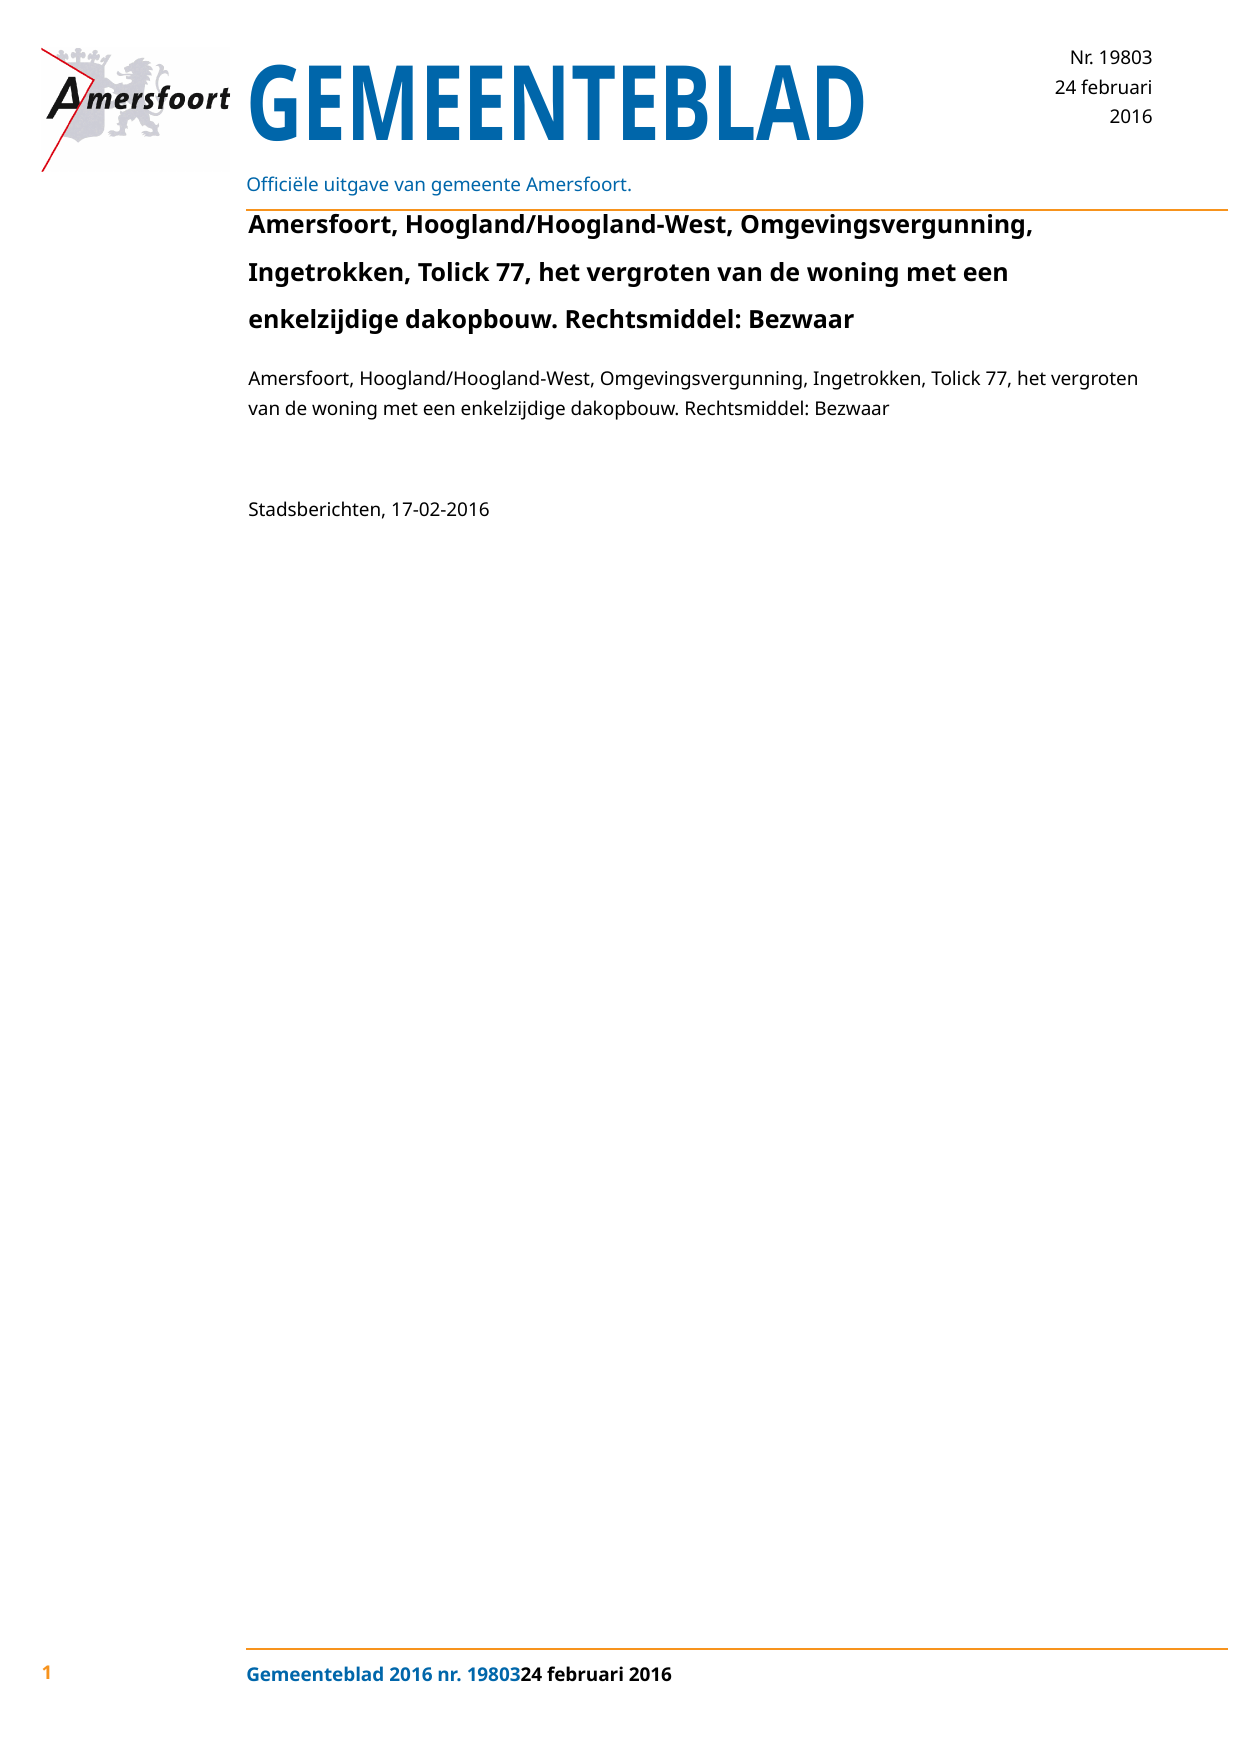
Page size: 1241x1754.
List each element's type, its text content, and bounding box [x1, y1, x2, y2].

text Stadsberichten, 17-02-2016 [248, 496, 1152, 522]
picture [41, 47, 231, 172]
text Amersfoort, Hoogland/Hoogland-West, Omgevingsvergunning, Ingetrokken, Tolick 77, het vergroten van de woning met een enkelzijdige dakopbouw. Rechtsmiddel: Bezwaar [248, 366, 1152, 421]
text Amersfoort, Hoogland/Hoogland-West, Omgevingsvergunning, Ingetrokken, Tolick 77, het vergroten van de woning met een enkelzijdige dakopbouw. Rechtsmiddel: Bezwaar [248, 211, 1152, 336]
